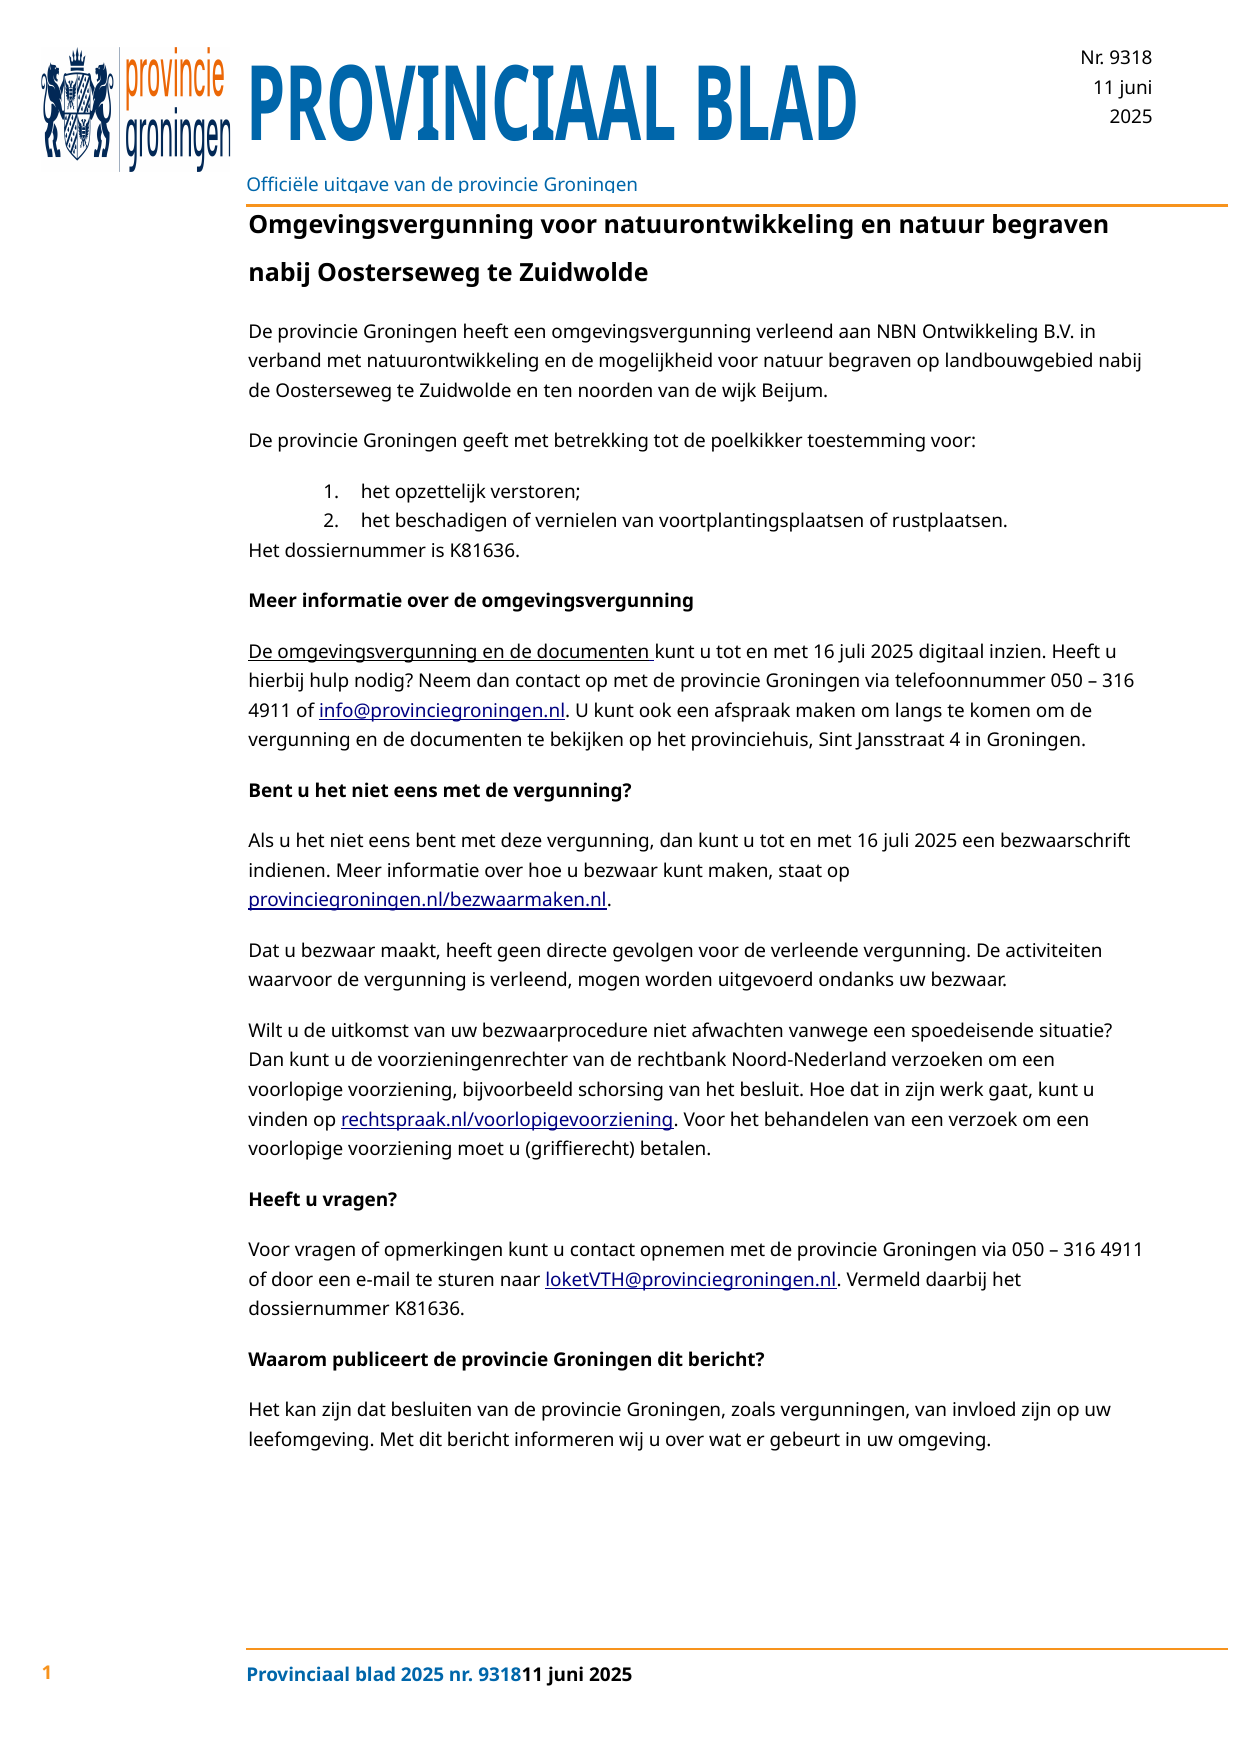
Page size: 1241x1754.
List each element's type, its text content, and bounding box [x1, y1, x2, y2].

list het opzettelijk verstoren; [323, 478, 1152, 504]
text Het kan zijn dat besluiten van de provincie Groningen, zoals vergunningen, van invloed zijn op uw leefomgeving. Met dit bericht informeren wij u over wat er gebeurt in uw omgeving. [248, 1396, 1152, 1452]
text Het dossiernummer is K81636. [248, 537, 1152, 563]
text De provincie Groningen geeft met betrekking tot de poelkikker toestemming voor: [248, 427, 1152, 453]
text Wilt u de uitkomst van uw bezwaarprocedure niet afwachten vanwege een spoedeisende situatie? Dan kunt u de voorzieningenrechter van de rechtbank Noord-Nederland verzoeken om een voorlopige voorziening, bijvoorbeeld schorsing van het besluit. Hoe dat in zijn werk gaat, kunt u vinden op rechtspraak.nl/voorlopigevoorziening. Voor het behandelen van een verzoek om een voorlopige voorziening moet u (griffierecht) betalen. [248, 1017, 1152, 1161]
text Bent u het niet eens met de vergunning? [248, 777, 1152, 803]
picture [41, 47, 231, 172]
text Omgevingsvergunning voor natuurontwikkeling en natuur begraven nabij Oosterseweg te Zuidwolde [248, 207, 1152, 288]
text Als u het niet eens bent met deze vergunning, dan kunt u tot en met 16 juli 2025 een bezwaarschrift indienen. Meer informatie over hoe u bezwaar kunt maken, staat op provinciegroningen.nl/bezwaarmaken.nl. [248, 827, 1152, 912]
list het beschadigen of vernielen van voortplantingsplaatsen of rustplaatsen. [323, 507, 1152, 533]
text Dat u bezwaar maakt, heeft geen directe gevolgen voor de verleende vergunning. De activiteiten waarvoor de vergunning is verleend, mogen worden uitgevoerd ondanks uw bezwaar. [248, 937, 1152, 992]
text Meer informatie over de omgevingsvergunning [248, 587, 1152, 613]
text De provincie Groningen heeft een omgevingsvergunning verleend aan NBN Ontwikkeling B.V. in verband met natuurontwikkeling en de mogelijkheid voor natuur begraven op landbouwgebied nabij de Oosterseweg te Zuidwolde en ten noorden van de wijk Beijum. [248, 318, 1152, 403]
text Voor vragen of opmerkingen kunt u contact opnemen met de provincie Groningen via 050 – 316 4911 of door een e-mail te sturen naar loketVTH@provinciegroningen.nl. Vermeld daarbij het dossiernummer K81636. [248, 1236, 1152, 1321]
text Heeft u vragen? [248, 1186, 1152, 1212]
text De omgevingsvergunning en de documenten kunt u tot en met 16 juli 2025 digitaal inzien. Heeft u hierbij hulp nodig? Neem dan contact op met de provincie Groningen via telefoonnummer 050 – 316 4911 of info@provinciegroningen.nl. U kunt ook een afspraak maken om langs te komen om de vergunning en de documenten te bekijken op het provinciehuis, Sint Jansstraat 4 in Groningen. [248, 638, 1152, 752]
text Waarom publiceert de provincie Groningen dit bericht? [248, 1346, 1152, 1372]
